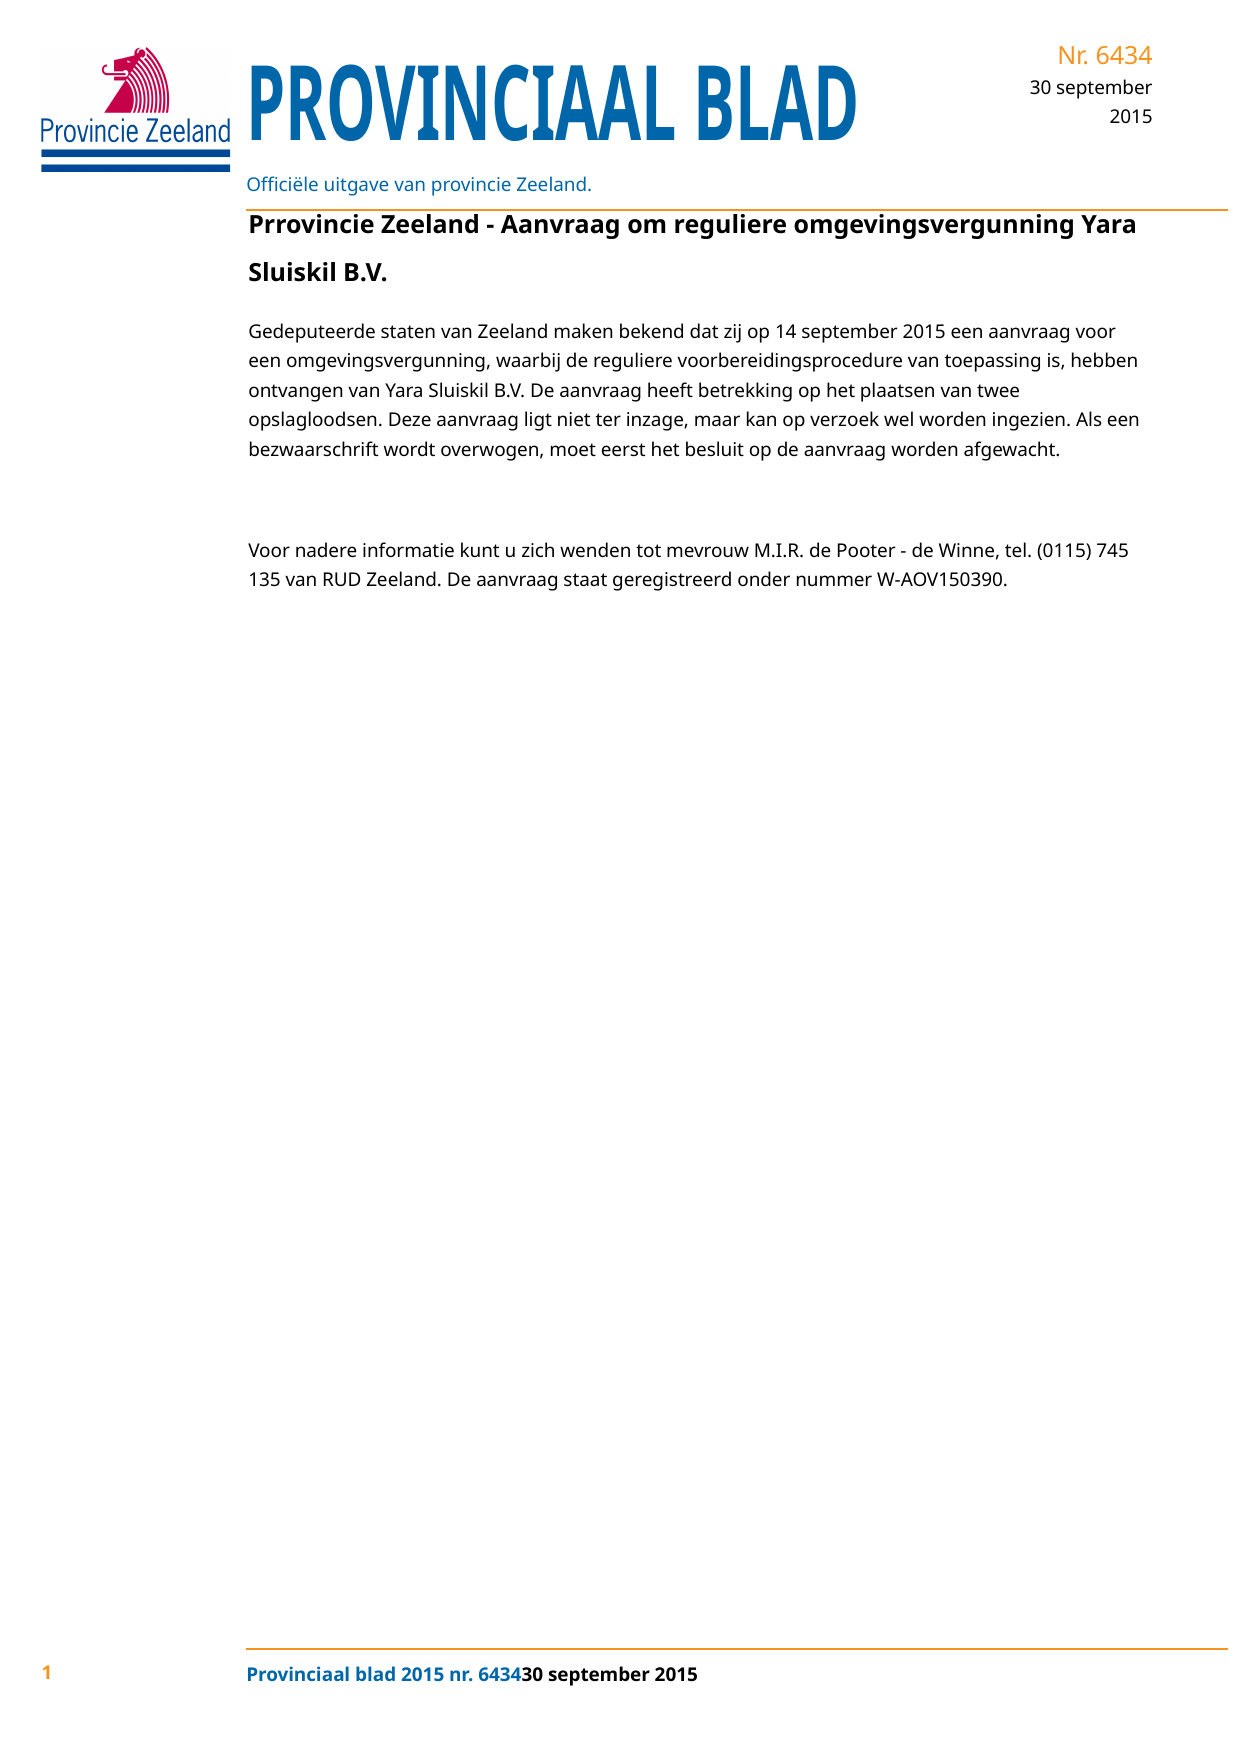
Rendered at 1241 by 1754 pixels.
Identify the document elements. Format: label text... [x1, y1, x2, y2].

picture [41, 47, 231, 172]
text Prrovincie Zeeland - Aanvraag om reguliere omgevingsvergunning Yara Sluiskil B.V. [248, 211, 1152, 288]
text Gedeputeerde staten van Zeeland maken bekend dat zij op 14 september 2015 een aanvraag voor een omgevingsvergunning, waarbij de reguliere voorbereidingsprocedure van toepassing is, hebben ontvangen van Yara Sluiskil B.V. De aanvraag heeft betrekking op het plaatsen van twee opslagloodsen. Deze aanvraag ligt niet ter inzage, maar kan op verzoek wel worden ingezien. Als een bezwaarschrift wordt overwogen, moet eerst het besluit op de aanvraag worden afgewacht. [248, 318, 1152, 462]
text Voor nadere informatie kunt u zich wenden tot mevrouw M.I.R. de Pooter - de Winne, tel. (0115) 745 135 van RUD Zeeland. De aanvraag staat geregistreerd onder nummer W-AOV150390. [248, 537, 1152, 592]
